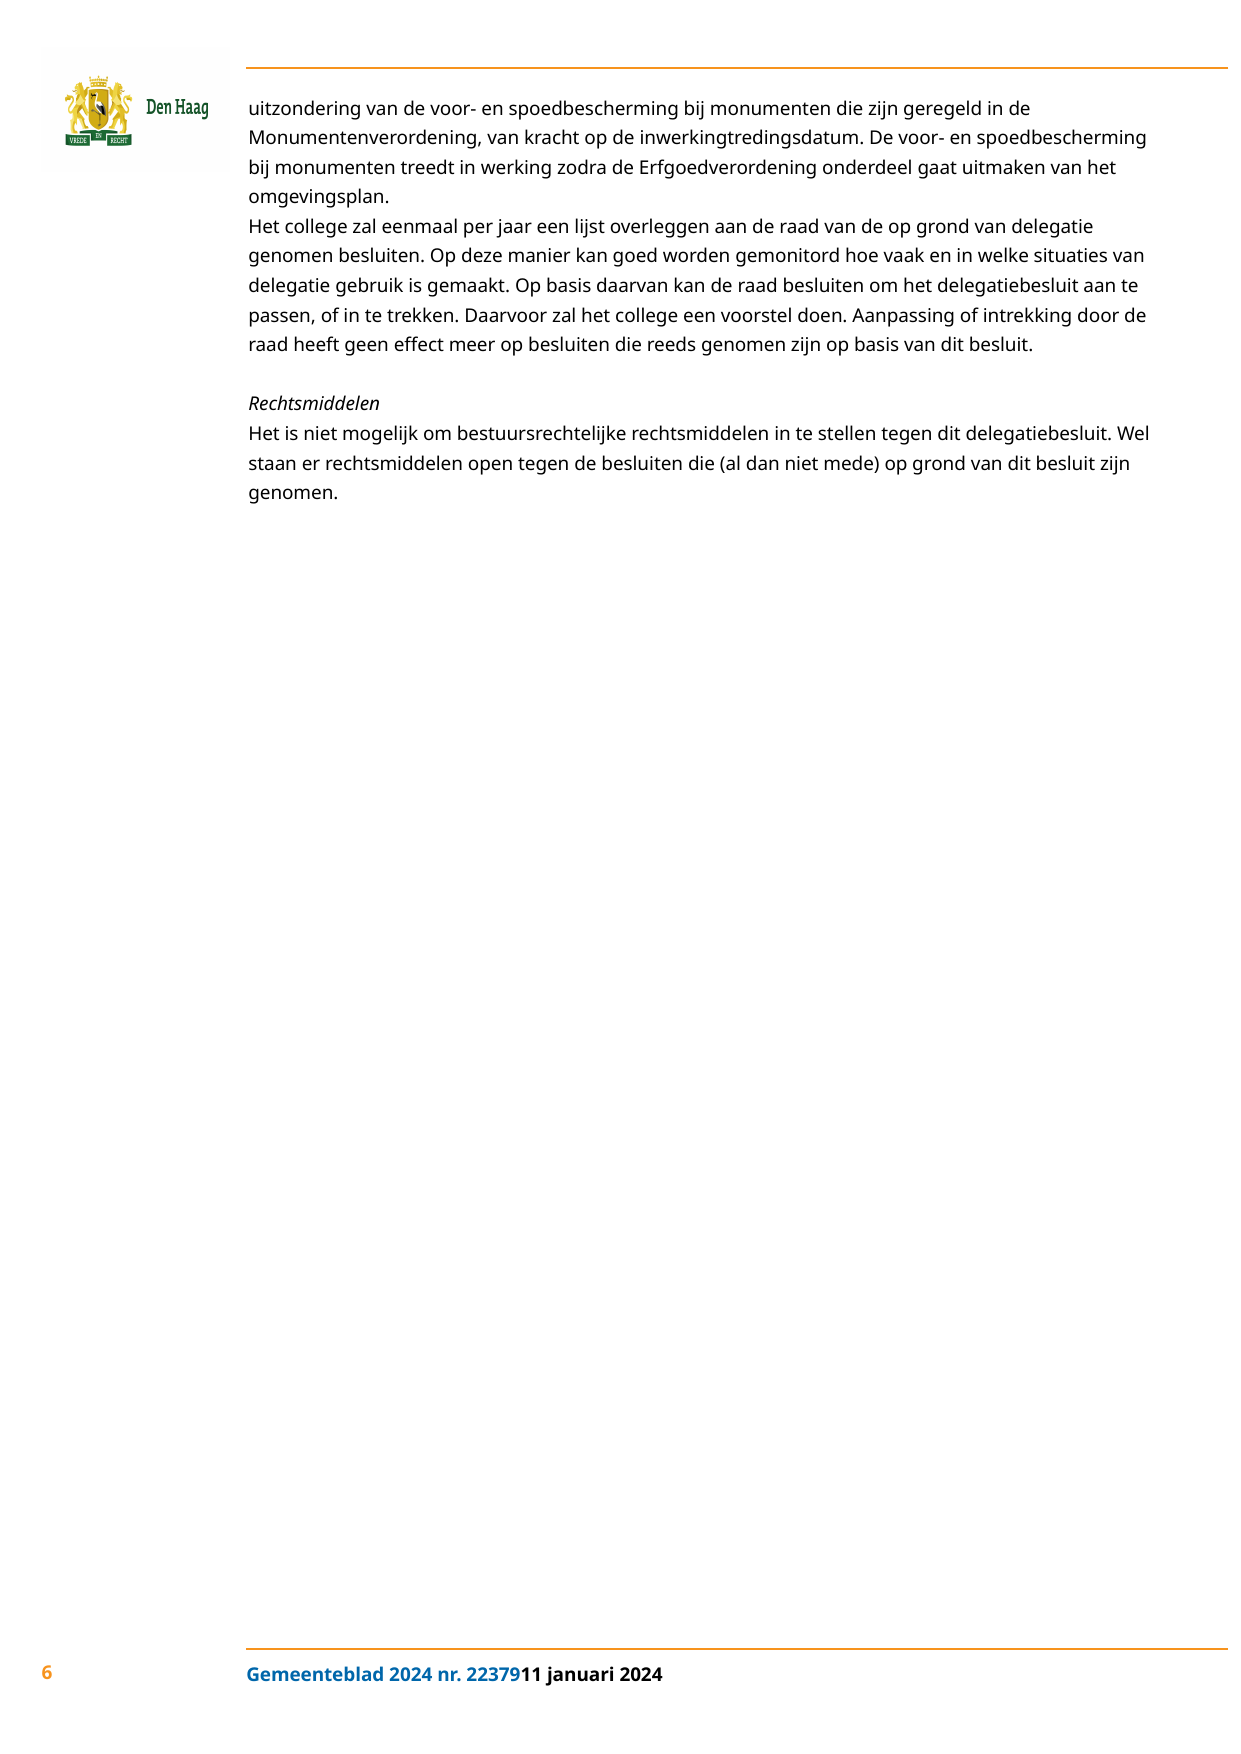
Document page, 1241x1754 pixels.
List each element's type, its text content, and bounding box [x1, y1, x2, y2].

text uitzondering van de voor- en spoedbescherming bij monumenten die zijn geregeld in de Monumentenverordening, van kracht op de inwerkingtredingsdatum. De voor- en spoedbescherming bij monumenten treedt in werking zodra de Erfgoedverordening onderdeel gaat uitmaken van het omgevingsplan. [248, 95, 1152, 209]
text Het college zal eenmaal per jaar een lijst overleggen aan de raad van de op grond van delegatie genomen besluiten. Op deze manier kan goed worden gemonitord hoe vaak en in welke situaties van delegatie gebruik is gemaakt. Op basis daarvan kan de raad besluiten om het delegatiebesluit aan te passen, of in te trekken. Daarvoor zal het college een voorstel doen. Aanpassing of intrekking door de raad heeft geen effect meer op besluiten die reeds genomen zijn op basis van dit besluit. [248, 213, 1152, 357]
text Rechtsmiddelen [248, 391, 1152, 416]
text Het is niet mogelijk om bestuursrechtelijke rechtsmiddelen in te stellen tegen dit delegatiebesluit. Wel staan er rechtsmiddelen open tegen de besluiten die (al dan niet mede) op grond van dit besluit zijn genomen. [248, 420, 1152, 505]
picture [41, 47, 231, 172]
